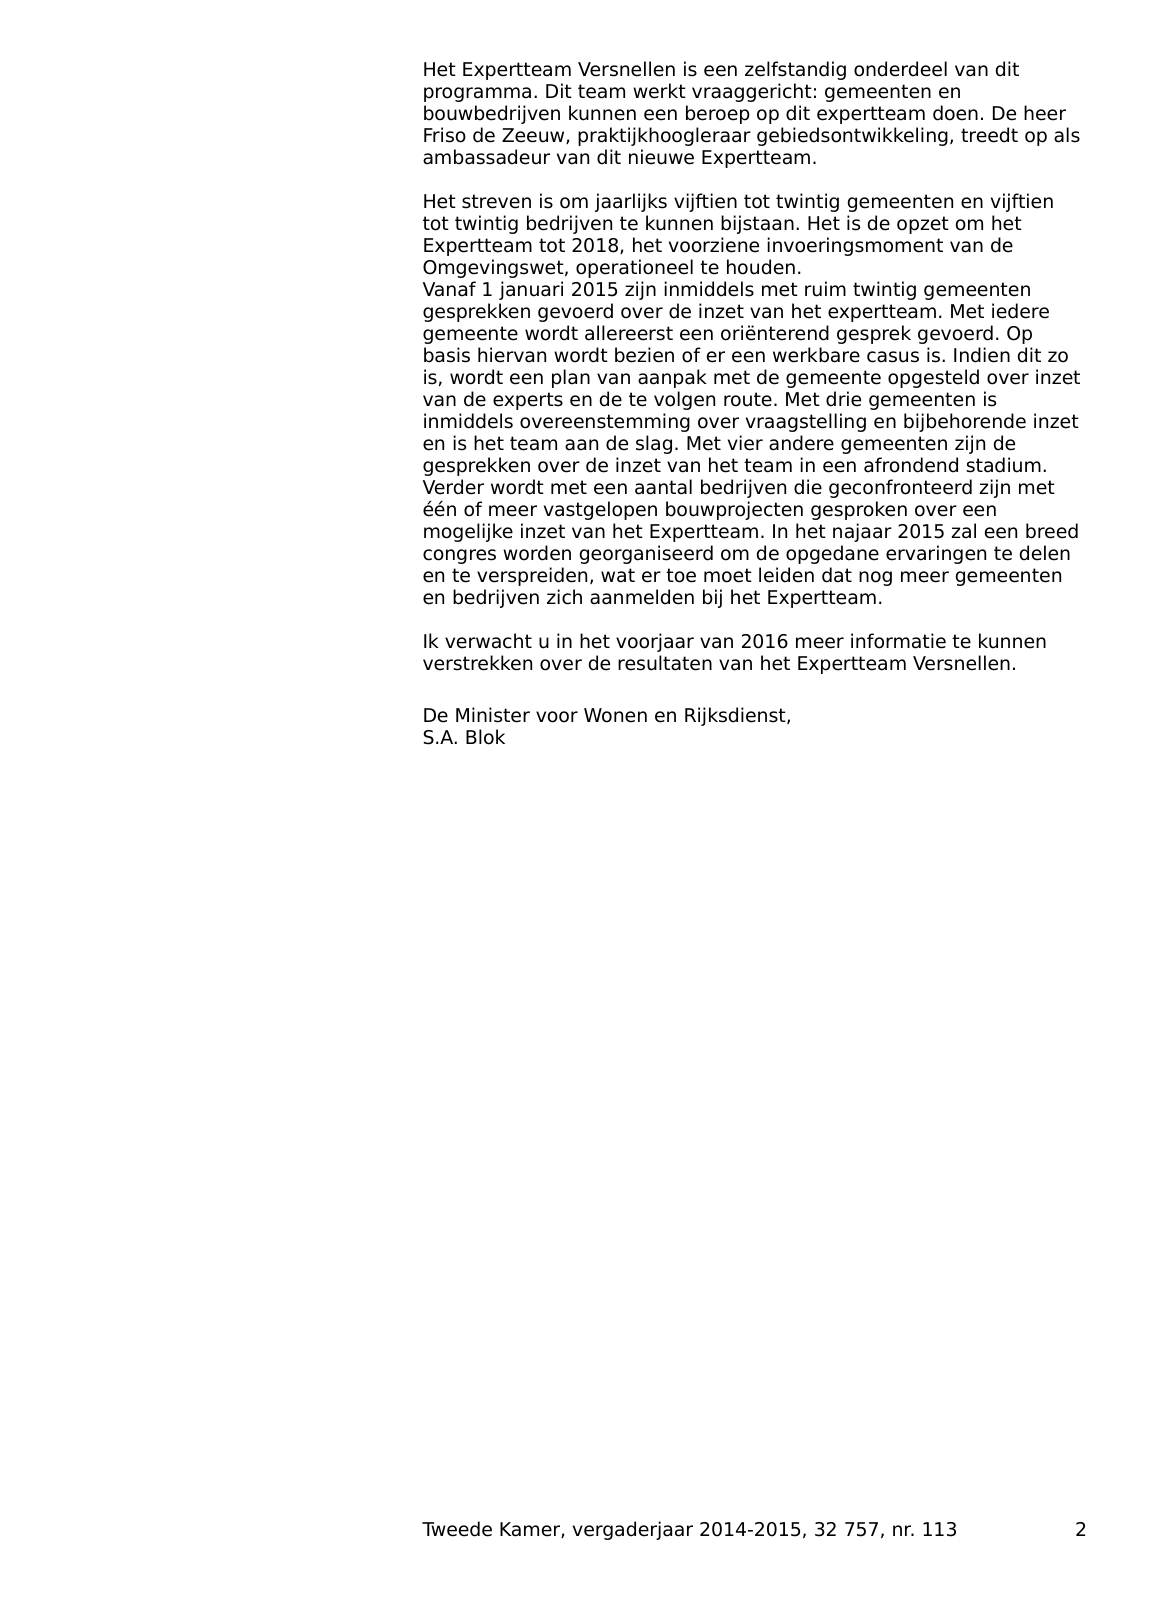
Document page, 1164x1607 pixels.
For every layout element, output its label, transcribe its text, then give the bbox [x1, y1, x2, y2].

text Ik verwacht u in het voorjaar van 2016 meer informatie te kunnen verstrekken over de resultaten van het Expertteam Versnellen. [422, 631, 1087, 675]
text Het streven is om jaarlijks vijftien tot twintig gemeenten en vijftien tot twintig bedrijven te kunnen bijstaan. Het is de opzet om het Expertteam tot 2018, het voorziene invoeringsmoment van de Omgevingswet, operationeel te houden. [422, 191, 1087, 279]
text De Minister voor Wonen en Rijksdienst, S.A. Blok [422, 705, 1087, 749]
text Vanaf 1 januari 2015 zijn inmiddels met ruim twintig gemeenten gesprekken gevoerd over de inzet van het expertteam. Met iedere gemeente wordt allereerst een oriënterend gesprek gevoerd. Op basis hiervan wordt bezien of er een werkbare casus is. Indien dit zo is, wordt een plan van aanpak met de gemeente opgesteld over inzet van de experts en de te volgen route. Met drie gemeenten is inmiddels overeenstemming over vraagstelling en bijbehorende inzet en is het team aan de slag. Met vier andere gemeenten zijn de gesprekken over de inzet van het team in een afrondend stadium. Verder wordt met een aantal bedrijven die geconfronteerd zijn met één of meer vastgelopen bouwprojecten gesproken over een mogelijke inzet van het Expertteam. In het najaar 2015 zal een breed congres worden georganiseerd om de opgedane ervaringen te delen en te verspreiden, wat er toe moet leiden dat nog meer gemeenten en bedrijven zich aanmelden bij het Expertteam. [422, 279, 1087, 609]
text Het Expertteam Versnellen is een zelfstandig onderdeel van dit programma. Dit team werkt vraaggericht: gemeenten en bouwbedrijven kunnen een beroep op dit expertteam doen. De heer Friso de Zeeuw, praktijkhoogleraar gebiedsontwikkeling, treedt op als ambassadeur van dit nieuwe Expertteam. [422, 59, 1087, 169]
